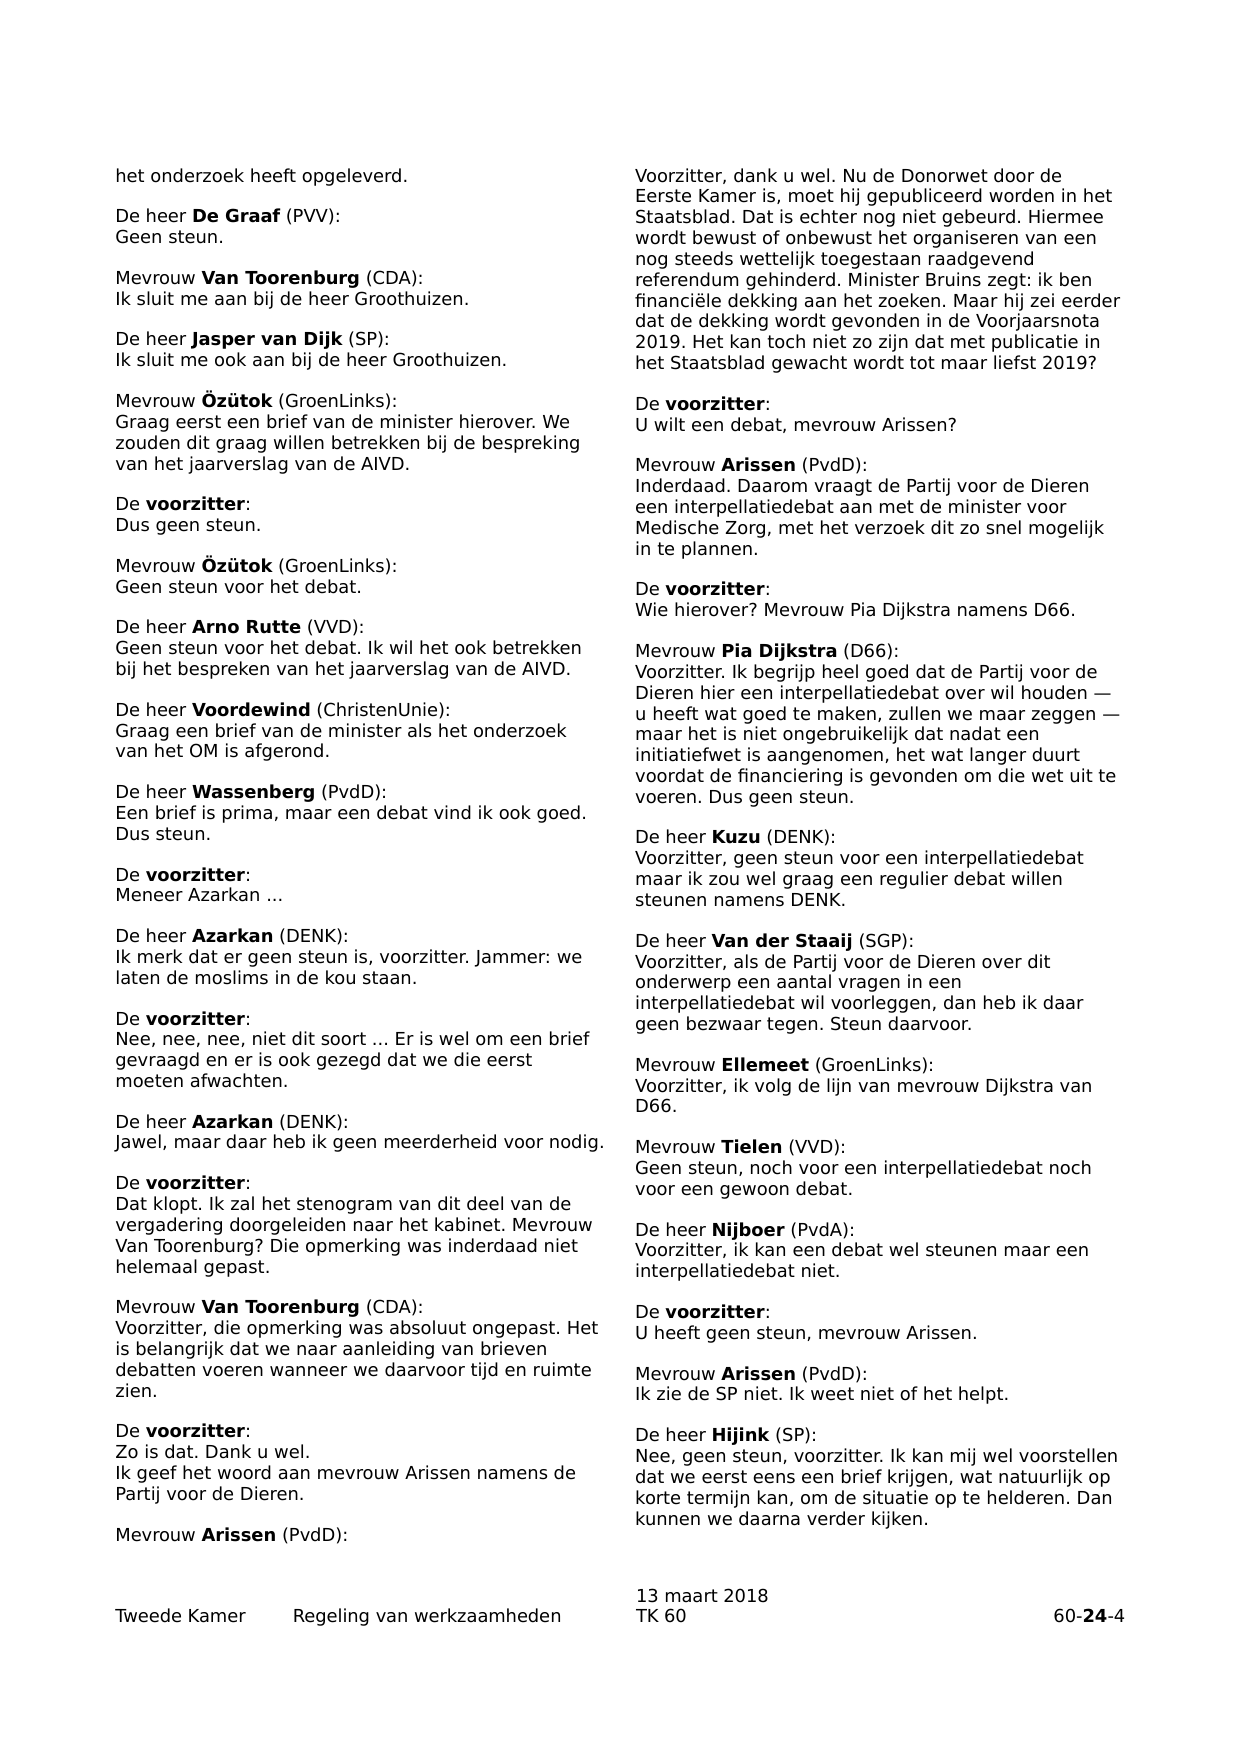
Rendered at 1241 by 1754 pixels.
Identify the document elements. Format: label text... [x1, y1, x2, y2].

text De voorzitter: [635, 579, 1125, 600]
text De heer Jasper van Dijk (SP): [115, 329, 605, 350]
text Dat klopt. Ik zal het stenogram van dit deel van de vergadering doorgeleiden naar het kabinet. Mevrouw Van Toorenburg? Die opmerking was inderdaad niet helemaal gepast. [115, 1194, 605, 1277]
text De heer De Graaf (PVV): [115, 206, 605, 227]
text Ik zie de SP niet. Ik weet niet of het helpt. [635, 1384, 1125, 1405]
text Ik sluit me ook aan bij de heer Groothuizen. [115, 350, 605, 371]
text Wie hierover? Mevrouw Pia Dijkstra namens D66. [635, 600, 1125, 621]
text De heer Nijboer (PvdA): [635, 1219, 1125, 1240]
text De heer Hijink (SP): [635, 1425, 1125, 1446]
text De voorzitter: [115, 864, 605, 885]
text De heer Arno Rutte (VVD): [115, 617, 605, 638]
text Mevrouw Tielen (VVD): [635, 1137, 1125, 1158]
text De voorzitter: [635, 394, 1125, 414]
text Mevrouw Van Toorenburg (CDA): [115, 268, 605, 288]
text Jawel, maar daar heb ik geen meerderheid voor nodig. [115, 1132, 605, 1153]
text Geen steun. [115, 227, 605, 248]
text De voorzitter: [115, 494, 605, 515]
text U wilt een debat, mevrouw Arissen? [635, 414, 1125, 435]
text Voorzitter, als de Partij voor de Dieren over dit onderwerp een aantal vragen in een interpellatiedebat wil voorleggen, dan heb ik daar geen bezwaar tegen. Steun daarvoor. [635, 951, 1125, 1035]
text Ik geef het woord aan mevrouw Arissen namens de Partij voor de Dieren. [115, 1463, 605, 1504]
text De voorzitter: [115, 1421, 605, 1442]
text De voorzitter: [115, 1173, 605, 1194]
text Voorzitter, ik kan een debat wel steunen maar een interpellatiedebat niet. [635, 1240, 1125, 1282]
text Voorzitter, ik volg de lijn van mevrouw Dijkstra van D66. [635, 1075, 1125, 1117]
text De heer Azarkan (DENK): [115, 926, 605, 947]
text Mevrouw Özütok (GroenLinks): [115, 556, 605, 576]
text het onderzoek heeft opgeleverd. [115, 165, 605, 186]
text Mevrouw Arissen (PvdD): [635, 455, 1125, 476]
text Meneer Azarkan ... [115, 885, 605, 906]
text Voorzitter. Ik begrijp heel goed dat de Partij voor de Dieren hier een interpellatiedebat over wil houden — u heeft wat goed te maken, zullen we maar zeggen — maar het is niet ongebruikelijk dat nadat een initiatiefwet is aangenomen, het wat langer duurt voordat de financiering is gevonden om die wet uit te voeren. Dus geen steun. [635, 662, 1125, 807]
text Graag eerst een brief van de minister hierover. We zouden dit graag willen betrekken bij de bespreking van het jaarverslag van de AIVD. [115, 412, 605, 474]
text Voorzitter, dank u wel. Nu de Donorwet door de Eerste Kamer is, moet hij gepubliceerd worden in het Staatsblad. Dat is echter nog niet gebeurd. Hiermee wordt bewust of onbewust het organiseren van een nog steeds wettelijk toegestaan raadgevend referendum gehinderd. Minister Bruins zegt: ik ben financiële dekking aan het zoeken. Maar hij zei eerder dat de dekking wordt gevonden in de Voorjaarsnota 2019. Het kan toch niet zo zijn dat met publicatie in het Staatsblad gewacht wordt tot maar liefst 2019? [635, 165, 1125, 374]
text De voorzitter: [115, 1008, 605, 1029]
text Inderdaad. Daarom vraagt de Partij voor de Dieren een interpellatiedebat aan met de minister voor Medische Zorg, met het verzoek dit zo snel mogelijk in te plannen. [635, 476, 1125, 559]
text Geen steun voor het debat. [115, 576, 605, 597]
text Ik merk dat er geen steun is, voorzitter. Jammer: we laten de moslims in de kou staan. [115, 947, 605, 988]
text De heer Van der Staaij (SGP): [635, 931, 1125, 951]
text Nee, geen steun, voorzitter. Ik kan mij wel voorstellen dat we eerst eens een brief krijgen, wat natuurlijk op korte termijn kan, om de situatie op te helderen. Dan kunnen we daarna verder kijken. [635, 1446, 1125, 1529]
text Mevrouw Arissen (PvdD): [115, 1524, 605, 1545]
text De heer Azarkan (DENK): [115, 1112, 605, 1132]
text Nee, nee, nee, niet dit soort ... Er is wel om een brief gevraagd en er is ook gezegd dat we die eerst moeten afwachten. [115, 1029, 605, 1092]
text De heer Wassenberg (PvdD): [115, 782, 605, 803]
text Geen steun voor het debat. Ik wil het ook betrekken bij het bespreken van het jaarverslag van de AIVD. [115, 638, 605, 679]
text Mevrouw Arissen (PvdD): [635, 1363, 1125, 1384]
text Mevrouw Özütok (GroenLinks): [115, 391, 605, 412]
text Zo is dat. Dank u wel. [115, 1442, 605, 1463]
text De heer Kuzu (DENK): [635, 827, 1125, 848]
text Dus geen steun. [115, 515, 605, 536]
text U heeft geen steun, mevrouw Arissen. [635, 1323, 1125, 1343]
text Mevrouw Van Toorenburg (CDA): [115, 1297, 605, 1318]
text Mevrouw Pia Dijkstra (D66): [635, 641, 1125, 662]
text Geen steun, noch voor een interpellatiedebat noch voor een gewoon debat. [635, 1158, 1125, 1199]
text Een brief is prima, maar een debat vind ik ook goed. Dus steun. [115, 803, 605, 844]
text Voorzitter, die opmerking was absoluut ongepast. Het is belangrijk dat we naar aanleiding van brieven debatten voeren wanneer we daarvoor tijd en ruimte zien. [115, 1318, 605, 1401]
text Voorzitter, geen steun voor een interpellatiedebat maar ik zou wel graag een regulier debat willen steunen namens DENK. [635, 848, 1125, 911]
text De heer Voordewind (ChristenUnie): [115, 699, 605, 720]
text Graag een brief van de minister als het onderzoek van het OM is afgerond. [115, 720, 605, 762]
text Mevrouw Ellemeet (GroenLinks): [635, 1055, 1125, 1075]
text Ik sluit me aan bij de heer Groothuizen. [115, 288, 605, 309]
text De voorzitter: [635, 1302, 1125, 1323]
